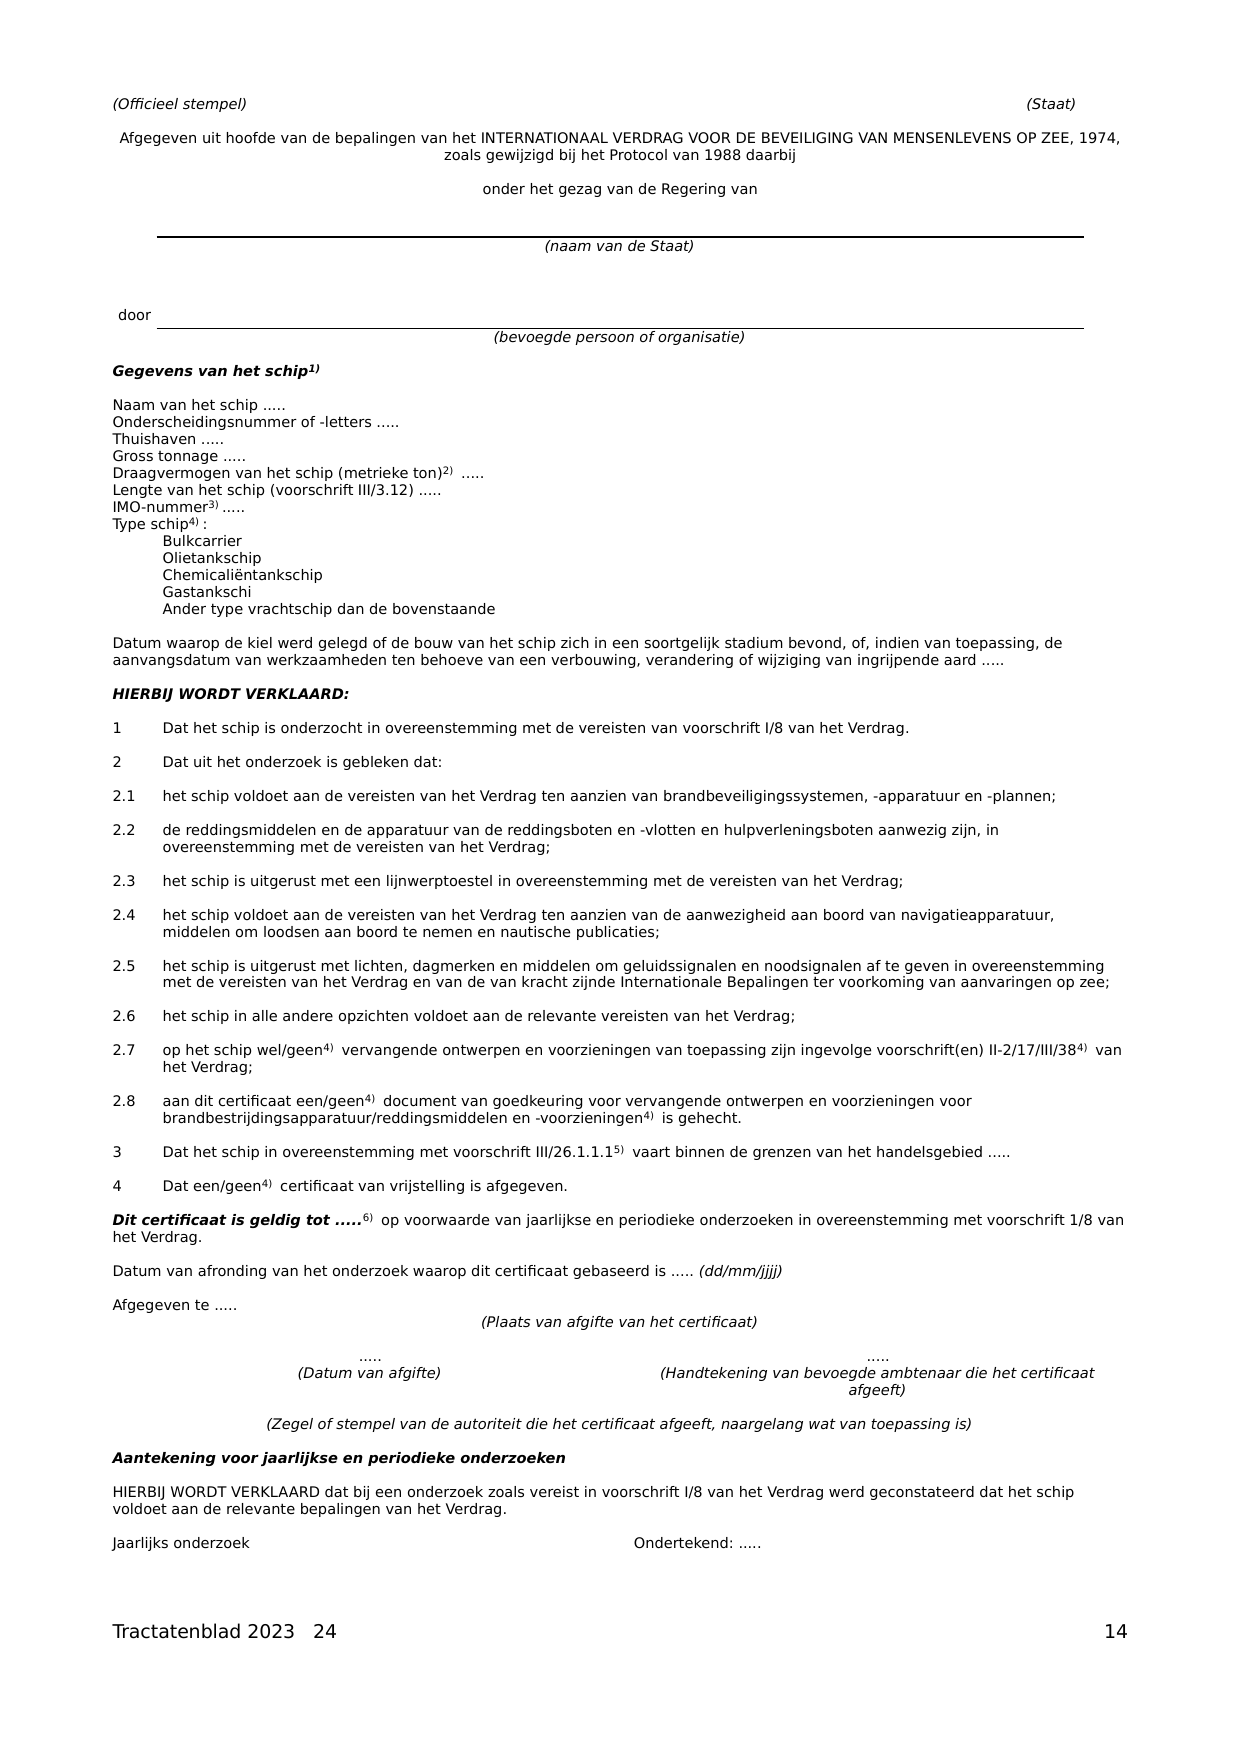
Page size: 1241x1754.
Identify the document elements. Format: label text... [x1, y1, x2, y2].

table_cell [112, 1161, 157, 1178]
table_cell het schip voldoet aan de vereisten van het Verdrag ten aanzien van de aanwezigheid aan boord van navigatieapparatuur, middelen om loodsen aan boord te nemen en nautische publicaties; [157, 906, 1128, 940]
table_cell [112, 1467, 1128, 1484]
table_cell Thuishaven ..... [112, 431, 1128, 448]
table_cell [1084, 96, 1128, 113]
table_cell onder het gezag van de Regering van [112, 181, 1128, 198]
table_cell Jaarlijks onderzoek [112, 1535, 628, 1552]
table_cell Dat het schip is onderzocht in overeenstemming met de vereisten van voorschrift I/8 van het Verdrag. [157, 720, 1128, 737]
table_cell Olietankschip [157, 550, 1128, 567]
table_cell [112, 1195, 1128, 1212]
table_cell [1084, 215, 1128, 236]
table_cell [112, 940, 1128, 957]
table_cell Afgegeven uit hoofde van de bepalingen van het INTERNATIONAAL VERDRAG VOOR DE BEVEILIGING VAN MENSENLEVENS OP ZEE, 1974, zoals gewijzigd bij het Protocol van 1988 daarbij [112, 130, 1128, 164]
table_cell Ander type vrachtschip dan de bovenstaande [157, 601, 1128, 618]
table_cell [112, 328, 157, 346]
table_cell [112, 1518, 1128, 1535]
table_cell [112, 1025, 1128, 1042]
table_cell [157, 215, 1083, 236]
table_cell [1084, 856, 1128, 872]
table_cell [112, 113, 848, 130]
table_cell Datum waarop de kiel werd gelegd of de bouw van het schip zich in een soortgelijk stadium bevond, of, indien van toepassing, de aanvangsdatum van werkzaamheden ten behoeve van een verbouwing, verandering of wijziging van ingrijpende aard ..... [112, 635, 1128, 669]
table_cell 2.8 [112, 1093, 157, 1127]
table_cell [112, 584, 157, 601]
table_cell [112, 618, 1128, 635]
table_cell op het schip wel/geen4) vervangende ontwerpen en voorzieningen van toepassing zijn ingevolge voorschrift(en) II-2/17/III/384) van het Verdrag; [157, 1042, 1128, 1076]
table_cell (Plaats van afgifte van het certificaat) [112, 1314, 1128, 1331]
table_cell Datum van afronding van het onderzoek waarop dit certificaat gebaseerd is ..... (dd/mm/jjjj) [112, 1263, 1128, 1280]
table_cell [1084, 328, 1128, 346]
table_cell het schip in alle andere opzichten voldoet aan de relevante vereisten van het Verdrag; [157, 1008, 1128, 1025]
table_cell [157, 805, 1128, 822]
table_cell [112, 1076, 1128, 1093]
table_cell [112, 164, 1128, 181]
table_cell [157, 1161, 1128, 1178]
table_cell Gegevens van het schip1) [112, 363, 1128, 380]
table_cell Dat het schip in overeenstemming met voorschrift III/26.1.1.15) vaart binnen de grenzen van het handelsgebied ..... [157, 1144, 1128, 1161]
table_cell 2.4 [112, 906, 157, 940]
table_cell [157, 290, 1083, 306]
table_cell (Officieel stempel) [112, 96, 848, 113]
table_cell Bulkcarrier [157, 533, 1128, 550]
table_cell [112, 380, 1128, 397]
table_cell 2.3 [112, 873, 157, 889]
table_cell HIERBIJ WORDT VERKLAARD dat bij een onderzoek zoals vereist in voorschrift I/8 van het Verdrag werd geconstateerd dat het schip voldoet aan de relevante bepalingen van het Verdrag. [112, 1484, 1128, 1518]
table_cell 4 [112, 1178, 157, 1195]
table_cell Afgegeven te ..... [112, 1297, 1128, 1314]
table_cell Type schip4): [112, 516, 1128, 533]
table_cell (Datum van afgifte) [112, 1365, 628, 1399]
table_cell [112, 1331, 1128, 1348]
table_cell (Zegel of stempel van de autoriteit die het certificaat afgeeft, naargelang wat van toepassing is) [112, 1416, 1128, 1433]
table_cell Dat uit het onderzoek is gebleken dat: [157, 754, 1128, 771]
table_cell [112, 737, 1128, 754]
table_cell 3 [112, 1144, 157, 1161]
table_cell Dat een/geen4) certificaat van vrijstelling is afgegeven. [157, 1178, 1128, 1195]
table_cell Draagvermogen van het schip (metrieke ton)2) ..... [112, 465, 1128, 482]
table_cell [1084, 290, 1128, 306]
table_cell het schip voldoet aan de vereisten van het Verdrag ten aanzien van brandbeveiligingssystemen, -apparatuur en -plannen; [157, 788, 1128, 804]
table_cell [112, 1127, 1128, 1144]
table_cell IMO-nummer3)..... [112, 499, 1128, 516]
table_cell [112, 890, 1128, 906]
table_cell Lengte van het schip (voorschrift III/3.12) ..... [112, 482, 1128, 499]
table_cell het schip is uitgerust met lichten, dagmerken en middelen om geluidssignalen en noodsignalen af te geven in overeenstemming met de vereisten van het Verdrag en van de van kracht zijnde Internationale Bepalingen ter voorkoming van aanvaringen op zee; [157, 958, 1128, 991]
table_cell Naam van het schip ..... [112, 397, 1128, 414]
table_cell 2.2 [112, 822, 157, 856]
table_cell [112, 856, 1083, 872]
table_cell (Staat) [848, 96, 1083, 113]
table_cell [112, 1280, 1128, 1297]
table_cell [112, 1246, 1128, 1263]
table_cell [112, 1399, 1128, 1416]
table_cell [112, 703, 1128, 720]
table_cell Chemicaliëntankschip [157, 567, 1128, 584]
table_cell Gastankschi [157, 584, 1128, 601]
table_cell [112, 805, 157, 822]
table_cell [112, 669, 1128, 686]
table_cell 2.5 [112, 958, 157, 991]
table_cell [112, 533, 157, 550]
table_cell 2.6 [112, 1008, 157, 1025]
table_cell [112, 991, 1128, 1008]
table_cell [848, 113, 1083, 130]
table_cell [112, 771, 1128, 788]
table_cell 2 [112, 754, 157, 771]
table_cell (naam van de Staat) [157, 238, 1083, 289]
table_cell Aantekening voor jaarlijkse en periodieke onderzoeken [112, 1450, 1128, 1467]
table_cell Dit certificaat is geldig tot .....6) op voorwaarde van jaarlijkse en periodieke onderzoeken in overeenstemming met voorschrift 1/8 van het Verdrag. [112, 1212, 1128, 1246]
table_cell [112, 1433, 1128, 1450]
table_cell ..... [628, 1348, 1128, 1365]
table_cell [112, 215, 157, 236]
table_cell [1084, 113, 1128, 130]
table_cell 2.1 [112, 788, 157, 804]
table_cell het schip is uitgerust met een lijnwerptoestel in overeenstemming met de vereisten van het Verdrag; [157, 873, 1128, 889]
table_cell (Handtekening van bevoegde ambtenaar die het certificaat afgeeft) [628, 1365, 1128, 1399]
table_cell door [112, 306, 157, 328]
table_cell 2.7 [112, 1042, 157, 1076]
table_cell [1084, 306, 1128, 328]
table_cell [112, 550, 157, 567]
table_cell [112, 346, 1128, 363]
table_cell Gross tonnage ..... [112, 448, 1128, 465]
table_cell ..... [112, 1348, 628, 1365]
table_cell [112, 236, 157, 289]
table_cell [112, 198, 1128, 215]
table_cell [112, 290, 157, 306]
table_cell HIERBIJ WORDT VERKLAARD: [112, 686, 1128, 703]
table_cell Ondertekend: ..... [628, 1535, 1128, 1552]
table_cell [112, 567, 157, 584]
table_cell Onderscheidingsnummer of -letters ..... [112, 414, 1128, 431]
table_cell (bevoegde persoon of organisatie) [157, 329, 1083, 346]
table_cell 1 [112, 720, 157, 737]
table_cell de reddingsmiddelen en de apparatuur van de reddingsboten en -vlotten en hulpverleningsboten aanwezig zijn, in overeenstemming met de vereisten van het Verdrag; [157, 822, 1128, 856]
table_cell aan dit certificaat een/geen4) document van goedkeuring voor vervangende ontwerpen en voorzieningen voor brandbestrijdingsapparatuur/reddingsmiddelen en -voorzieningen4) is gehecht. [157, 1093, 1128, 1127]
table_cell [112, 601, 157, 618]
table_cell [157, 306, 1083, 328]
